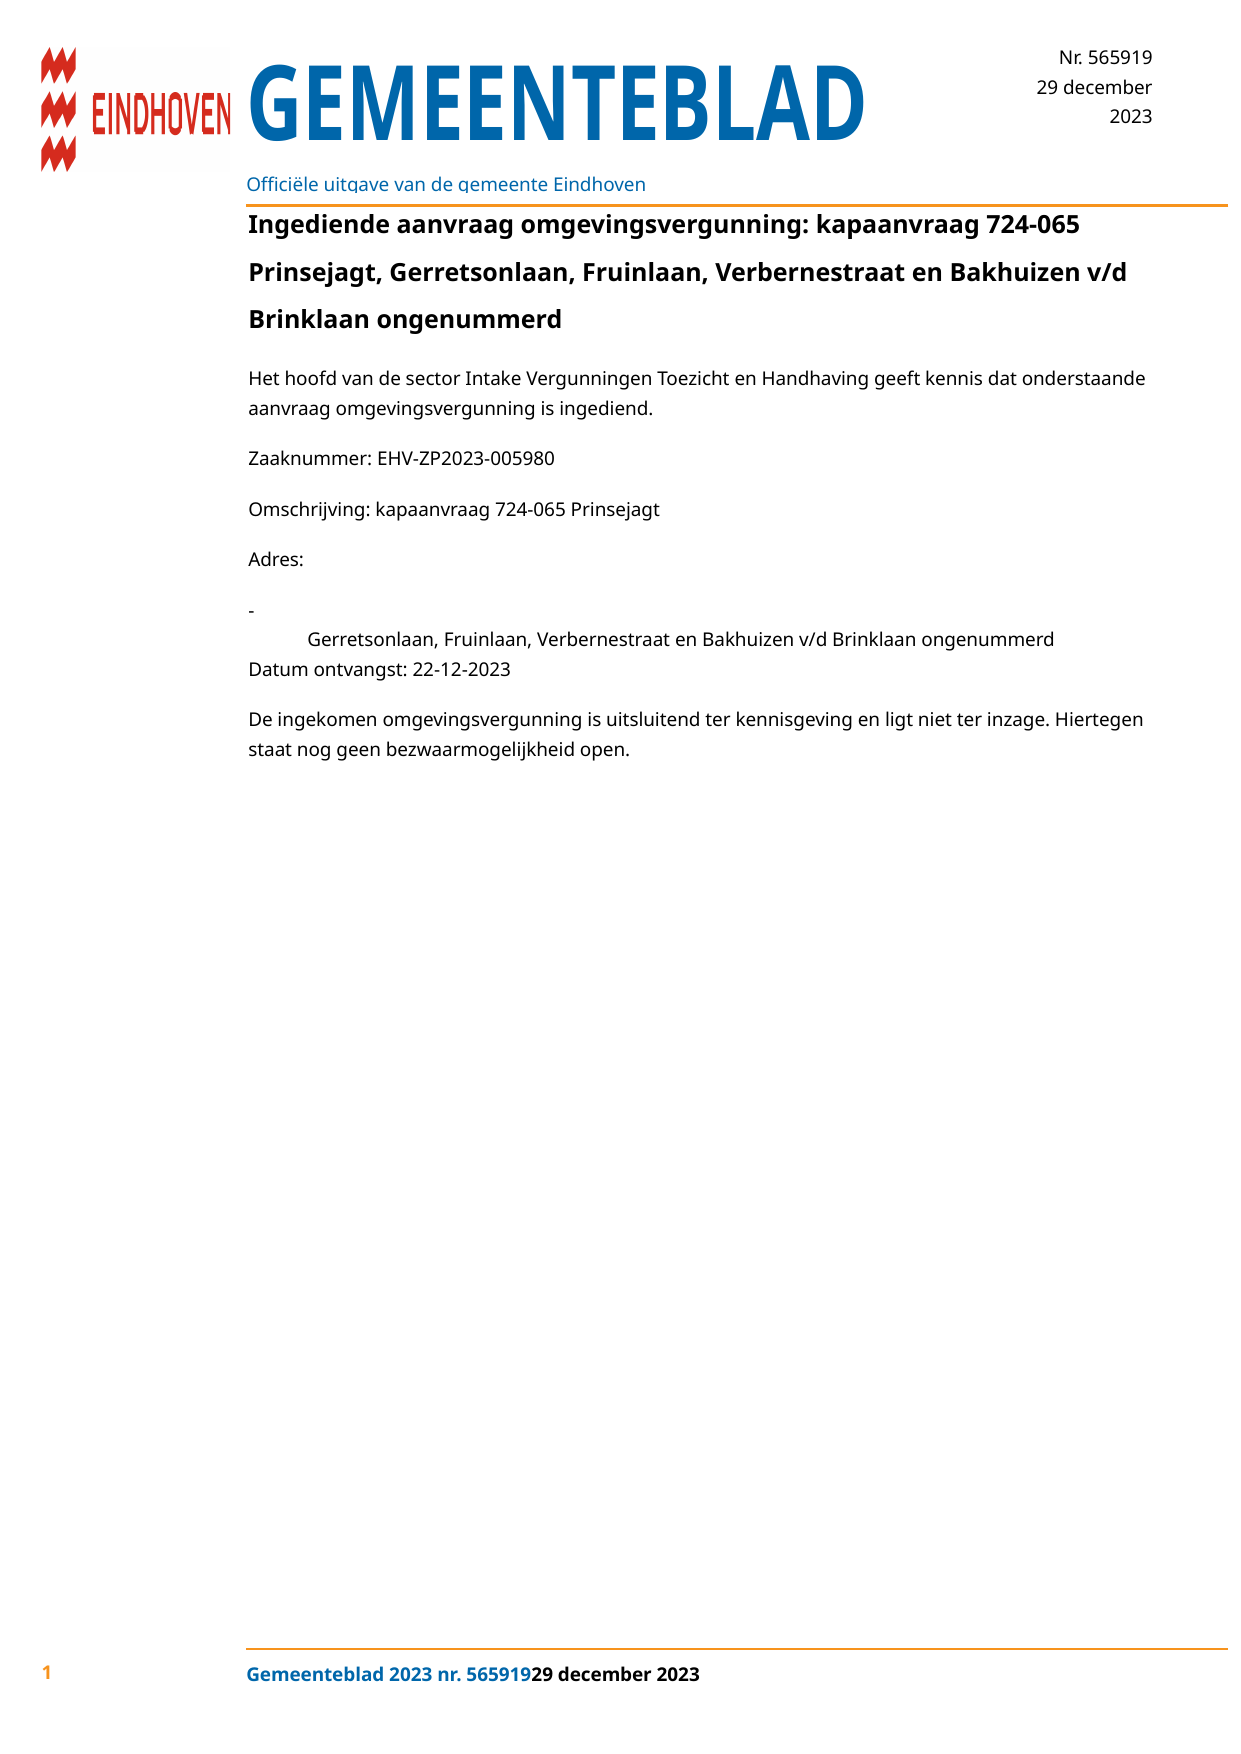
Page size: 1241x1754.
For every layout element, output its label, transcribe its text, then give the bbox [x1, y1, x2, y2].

text De ingekomen omgevingsvergunning is uitsluitend ter kennisgeving en ligt niet ter inzage. Hiertegen staat nog geen bezwaarmogelijkheid open. [248, 706, 1152, 762]
picture [41, 47, 231, 172]
list Gerretsonlaan, Fruinlaan, Verbernestraat en Bakhuizen v/d Brinklaan ongenummerd [248, 626, 1152, 652]
text Het hoofd van de sector Intake Vergunningen Toezicht en Handhaving geeft kennis dat onderstaande aanvraag omgevingsvergunning is ingediend. [248, 366, 1152, 421]
text Zaaknummer: EHV-ZP2023-005980 [248, 446, 1152, 471]
text Ingediende aanvraag omgevingsvergunning: kapaanvraag 724-065 Prinsejagt, Gerretsonlaan, Fruinlaan, Verbernestraat en Bakhuizen v/d Brinklaan ongenummerd [248, 207, 1152, 336]
text Omschrijving: kapaanvraag 724-065 Prinsejagt [248, 496, 1152, 522]
text Adres: [248, 546, 1152, 572]
text Datum ontvangst: 22-12-2023 [248, 656, 1152, 682]
